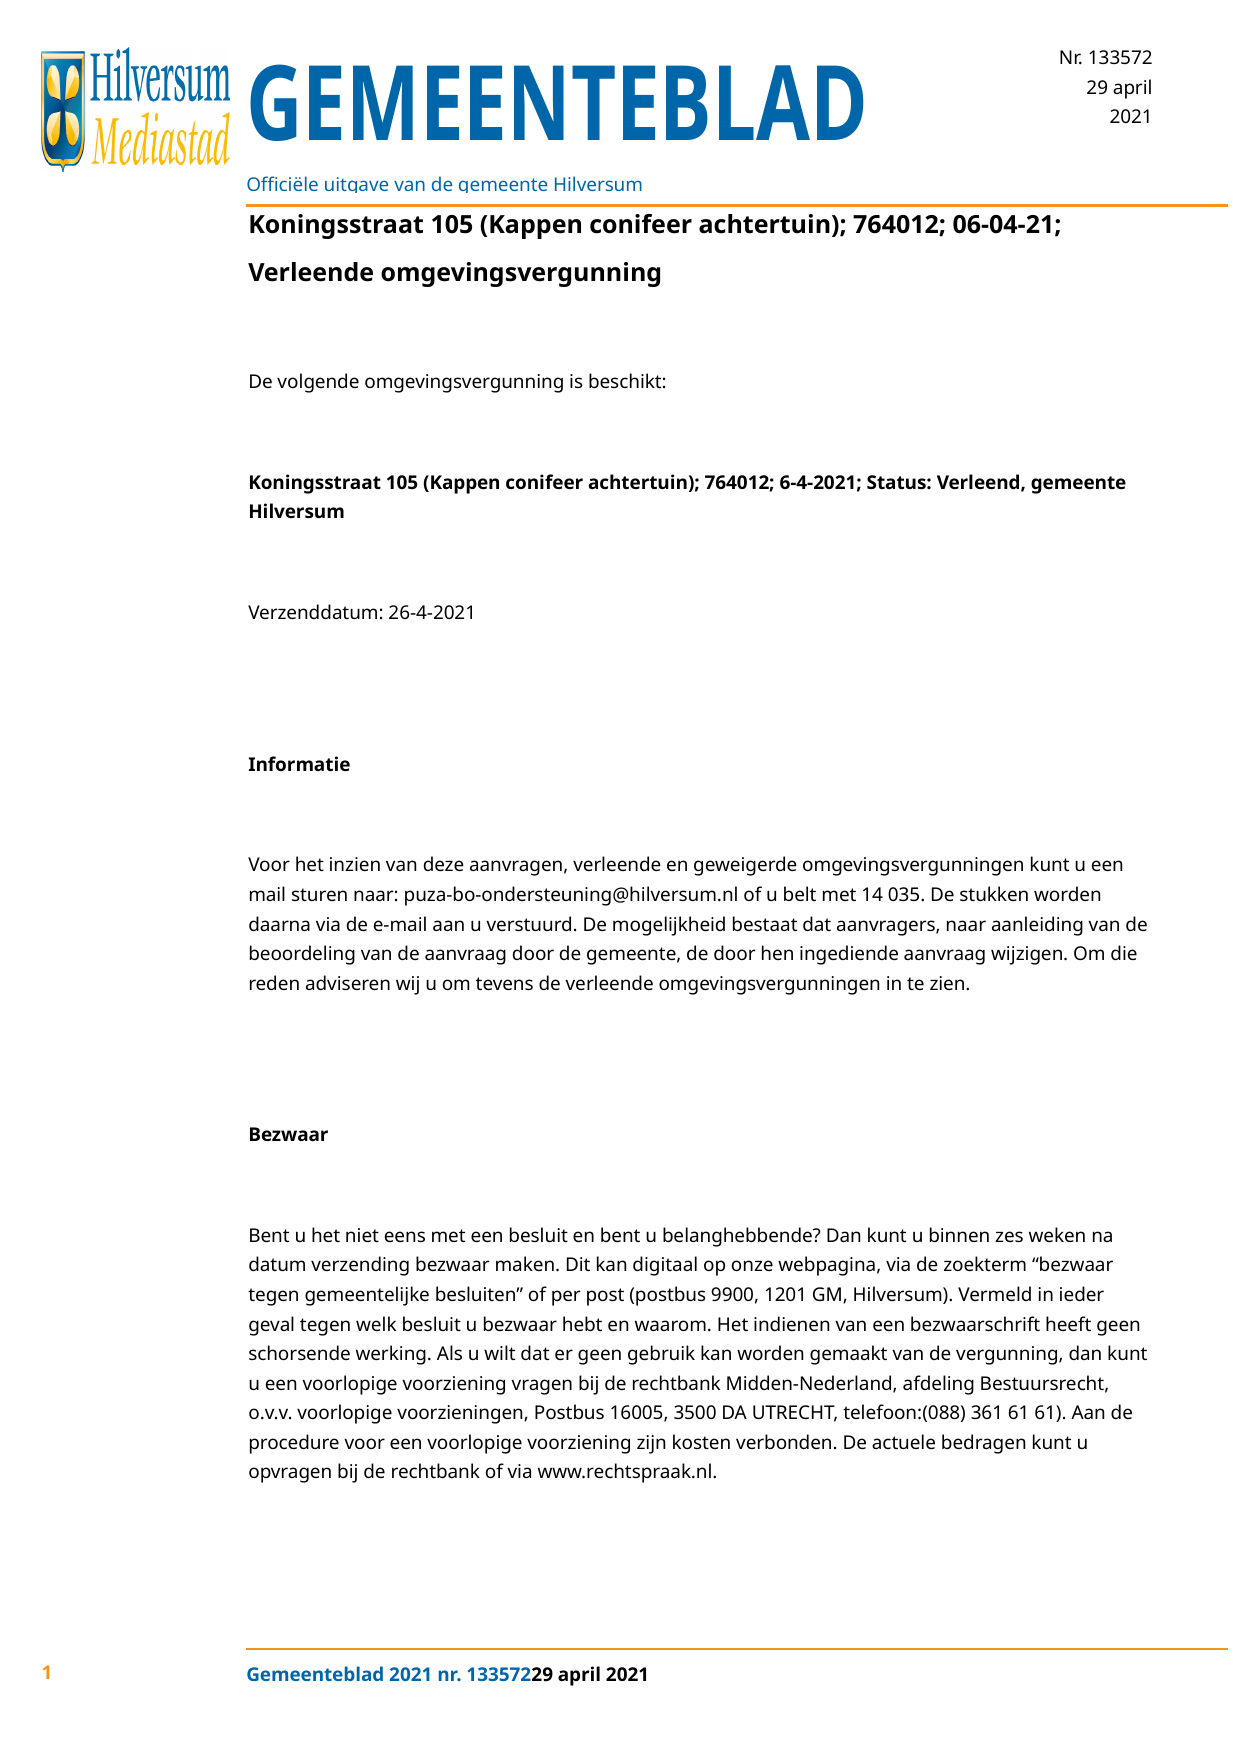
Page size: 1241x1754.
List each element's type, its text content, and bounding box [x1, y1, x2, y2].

text De volgende omgevingsvergunning is beschikt: [248, 368, 1152, 394]
text Bezwaar [248, 1121, 1152, 1147]
text Bent u het niet eens met een besluit en bent u belanghebbende? Dan kunt u binnen zes weken na datum verzending bezwaar maken. Dit kan digitaal op onze webpagina, via de zoekterm “bezwaar tegen gemeentelijke besluiten” of per post (postbus 9900, 1201 GM, Hilversum). Vermeld in ieder geval tegen welk besluit u bezwaar hebt en waarom. Het indienen van een bezwaarschrift heeft geen schorsende werking. Als u wilt dat er geen gebruik kan worden gemaakt van de vergunning, dan kunt u een voorlopige voorziening vragen bij de rechtbank Midden-Nederland, afdeling Bestuursrecht, o.v.v. voorlopige voorzieningen, Postbus 16005, 3500 DA UTRECHT, telefoon:(088) 361 61 61). Aan de procedure voor een voorlopige voorziening zijn kosten verbonden. De actuele bedragen kunt u opvragen bij de rechtbank of via www.rechtspraak.nl. [248, 1222, 1152, 1484]
picture [41, 47, 231, 172]
text Koningsstraat 105 (Kappen conifeer achtertuin); 764012; 06-04-21; Verleende omgevingsvergunning [248, 207, 1152, 288]
text Informatie [248, 751, 1152, 777]
text Voor het inzien van deze aanvragen, verleende en geweigerde omgevingsvergunningen kunt u een mail sturen naar: puza-bo-ondersteuning@hilversum.nl of u belt met 14 035. De stukken worden daarna via de e-mail aan u verstuurd. De mogelijkheid bestaat dat aanvragers, naar aanleiding van de beoordeling van de aanvraag door de gemeente, de door hen ingediende aanvraag wijzigen. Om die reden adviseren wij u om tevens de verleende omgevingsvergunningen in te zien. [248, 852, 1152, 996]
text Koningsstraat 105 (Kappen conifeer achtertuin); 764012; 6-4-2021; Status: Verleend, gemeente Hilversum [248, 469, 1152, 524]
text Verzenddatum: 26-4-2021 [248, 599, 1152, 625]
